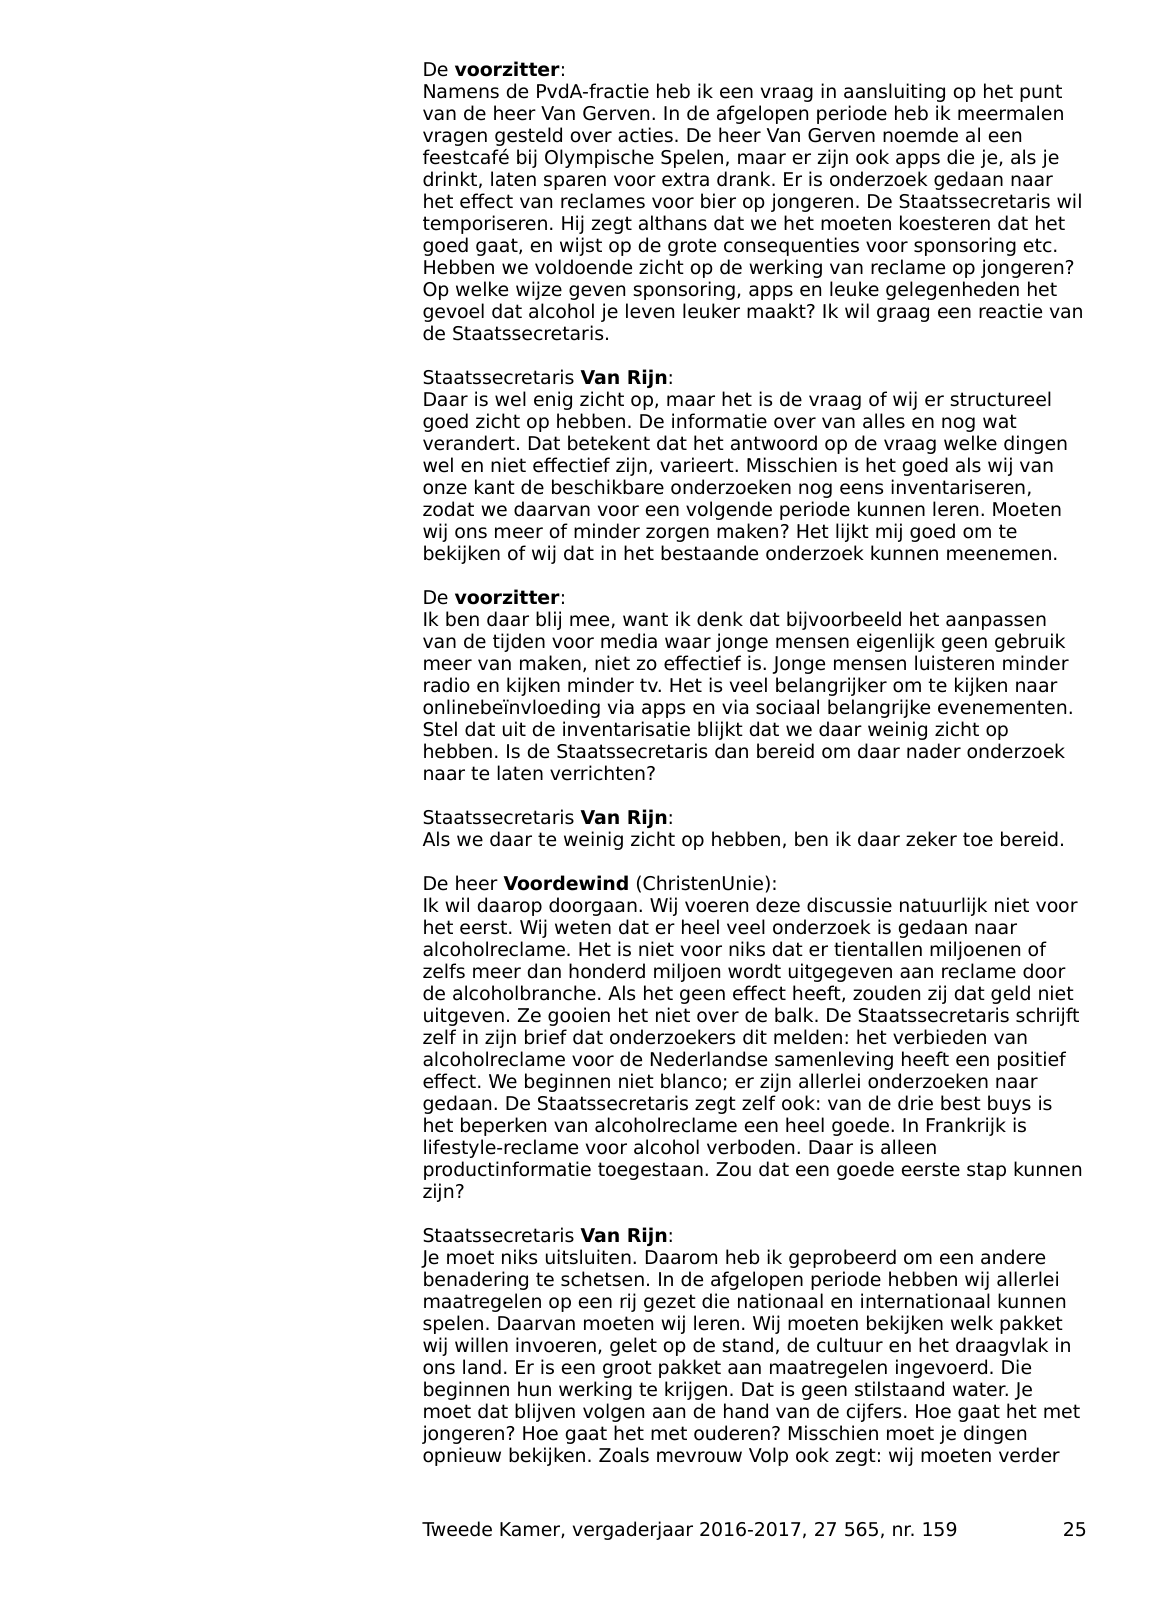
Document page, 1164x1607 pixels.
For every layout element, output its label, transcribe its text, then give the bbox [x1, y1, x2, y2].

text Ik ben daar blij mee, want ik denk dat bijvoorbeeld het aanpassen van de tijden voor media waar jonge mensen eigenlijk geen gebruik meer van maken, niet zo effectief is. Jonge mensen luisteren minder radio en kijken minder tv. Het is veel belangrijker om te kijken naar onlinebeïnvloeding via apps en via sociaal belangrijke evenementen. Stel dat uit de inventarisatie blijkt dat we daar weinig zicht op hebben. Is de Staatssecretaris dan bereid om daar nader onderzoek naar te laten verrichten? [422, 609, 1087, 785]
text Staatssecretaris Van Rijn: [422, 807, 1087, 829]
text De heer Voordewind (ChristenUnie): [422, 873, 1087, 895]
text Namens de PvdA-fractie heb ik een vraag in aansluiting op het punt van de heer Van Gerven. In de afgelopen periode heb ik meermalen vragen gesteld over acties. De heer Van Gerven noemde al een feestcafé bij Olympische Spelen, maar er zijn ook apps die je, als je drinkt, laten sparen voor extra drank. Er is onderzoek gedaan naar het effect van reclames voor bier op jongeren. De Staatssecretaris wil temporiseren. Hij zegt althans dat we het moeten koesteren dat het goed gaat, en wijst op de grote consequenties voor sponsoring etc. Hebben we voldoende zicht op de werking van reclame op jongeren? Op welke wijze geven sponsoring, apps en leuke gelegenheden het gevoel dat alcohol je leven leuker maakt? Ik wil graag een reactie van de Staatssecretaris. [422, 81, 1087, 345]
text Daar is wel enig zicht op, maar het is de vraag of wij er structureel goed zicht op hebben. De informatie over van alles en nog wat verandert. Dat betekent dat het antwoord op de vraag welke dingen wel en niet effectief zijn, varieert. Misschien is het goed als wij van onze kant de beschikbare onderzoeken nog eens inventariseren, zodat we daarvan voor een volgende periode kunnen leren. Moeten wij ons meer of minder zorgen maken? Het lijkt mij goed om te bekijken of wij dat in het bestaande onderzoek kunnen meenemen. [422, 389, 1087, 565]
text De voorzitter: [422, 587, 1087, 609]
text De voorzitter: [422, 59, 1087, 81]
text Ik wil daarop doorgaan. Wij voeren deze discussie natuurlijk niet voor het eerst. Wij weten dat er heel veel onderzoek is gedaan naar alcoholreclame. Het is niet voor niks dat er tientallen miljoenen of zelfs meer dan honderd miljoen wordt uitgegeven aan reclame door de alcoholbranche. Als het geen effect heeft, zouden zij dat geld niet uitgeven. Ze gooien het niet over de balk. De Staatssecretaris schrijft zelf in zijn brief dat onderzoekers dit melden: het verbieden van alcoholreclame voor de Nederlandse samenleving heeft een positief effect. We beginnen niet blanco; er zijn allerlei onderzoeken naar gedaan. De Staatssecretaris zegt zelf ook: van de drie best buys is het beperken van alcoholreclame een heel goede. In Frankrijk is lifestyle-reclame voor alcohol verboden. Daar is alleen productinformatie toegestaan. Zou dat een goede eerste stap kunnen zijn? [422, 895, 1087, 1203]
text Je moet niks uitsluiten. Daarom heb ik geprobeerd om een andere benadering te schetsen. In de afgelopen periode hebben wij allerlei maatregelen op een rij gezet die nationaal en internationaal kunnen spelen. Daarvan moeten wij leren. Wij moeten bekijken welk pakket wij willen invoeren, gelet op de stand, de cultuur en het draagvlak in ons land. Er is een groot pakket aan maatregelen ingevoerd. Die beginnen hun werking te krijgen. Dat is geen stilstaand water. Je moet dat blijven volgen aan de hand van de cijfers. Hoe gaat het met jongeren? Hoe gaat het met ouderen? Misschien moet je dingen opnieuw bekijken. Zoals mevrouw Volp ook zegt: wij moeten verder [422, 1247, 1087, 1467]
text Als we daar te weinig zicht op hebben, ben ik daar zeker toe bereid. [422, 829, 1087, 851]
text Staatssecretaris Van Rijn: [422, 1225, 1087, 1247]
text Staatssecretaris Van Rijn: [422, 367, 1087, 389]
